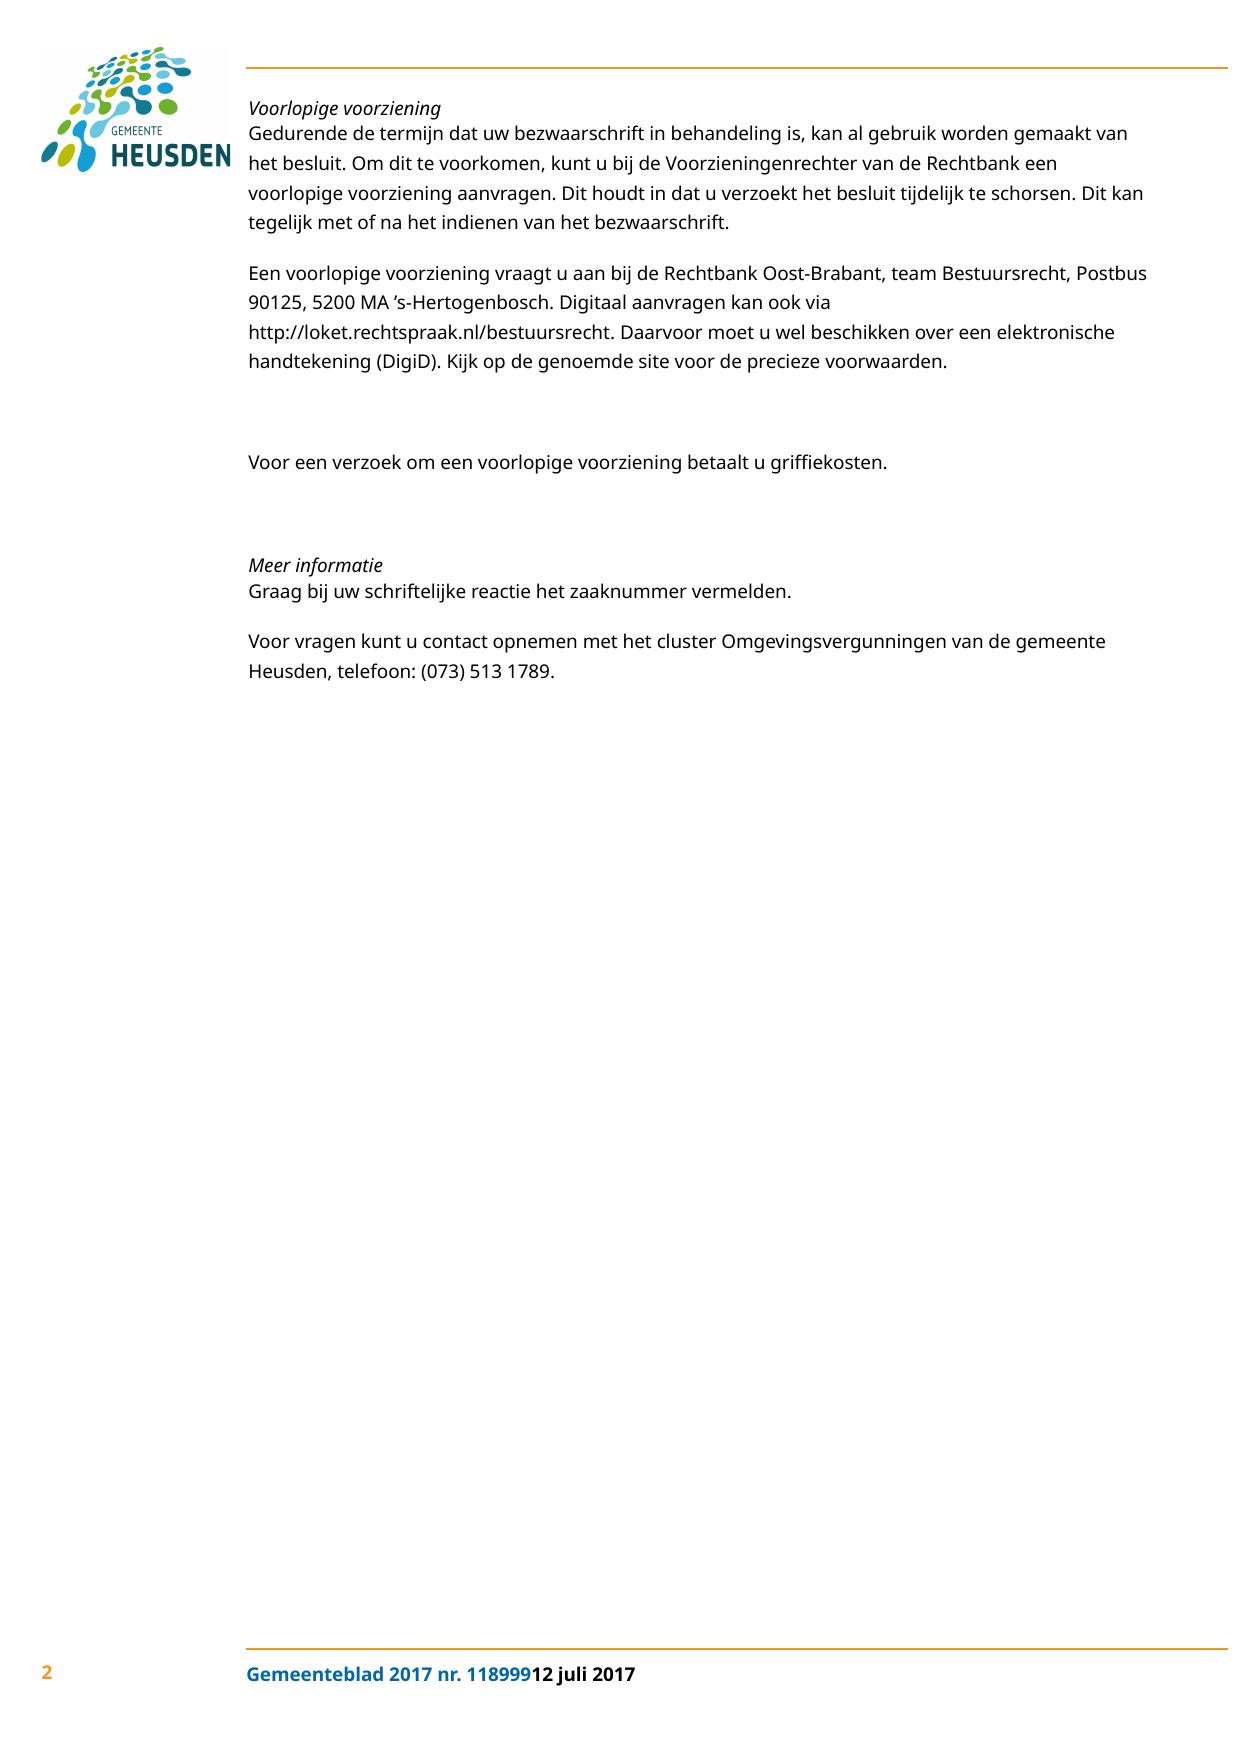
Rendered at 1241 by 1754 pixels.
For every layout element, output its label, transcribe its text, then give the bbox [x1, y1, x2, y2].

picture [41, 47, 231, 172]
text Graag bij uw schriftelijke reactie het zaaknummer vermelden. [248, 578, 1152, 604]
text Een voorlopige voorziening vraagt u aan bij de Rechtbank Oost-Brabant, team Bestuursrecht, Postbus 90125, 5200 MA ’s-Hertogenbosch. Digitaal aanvragen kan ook via http://loket.rechtspraak.nl/bestuursrecht. Daarvoor moet u wel beschikken over een elektronische handtekening (DigiD). Kijk op de genoemde site voor de precieze voorwaarden. [248, 260, 1152, 374]
text Voorlopige voorziening [248, 95, 1152, 121]
text Meer informatie [248, 552, 1152, 578]
text Voor een verzoek om een voorlopige voorziening betaalt u griffiekosten. [248, 449, 1152, 475]
text Gedurende de termijn dat uw bezwaarschrift in behandeling is, kan al gebruik worden gemaakt van het besluit. Om dit te voorkomen, kunt u bij de Voorzieningenrechter van de Rechtbank een voorlopige voorziening aanvragen. Dit houdt in dat u verzoekt het besluit tijdelijk te schorsen. Dit kan tegelijk met of na het indienen van het bezwaarschrift. [248, 121, 1152, 235]
text Voor vragen kunt u contact opnemen met het cluster Omgevingsvergunningen van de gemeente Heusden, telefoon: (073) 513 1789. [248, 629, 1152, 684]
